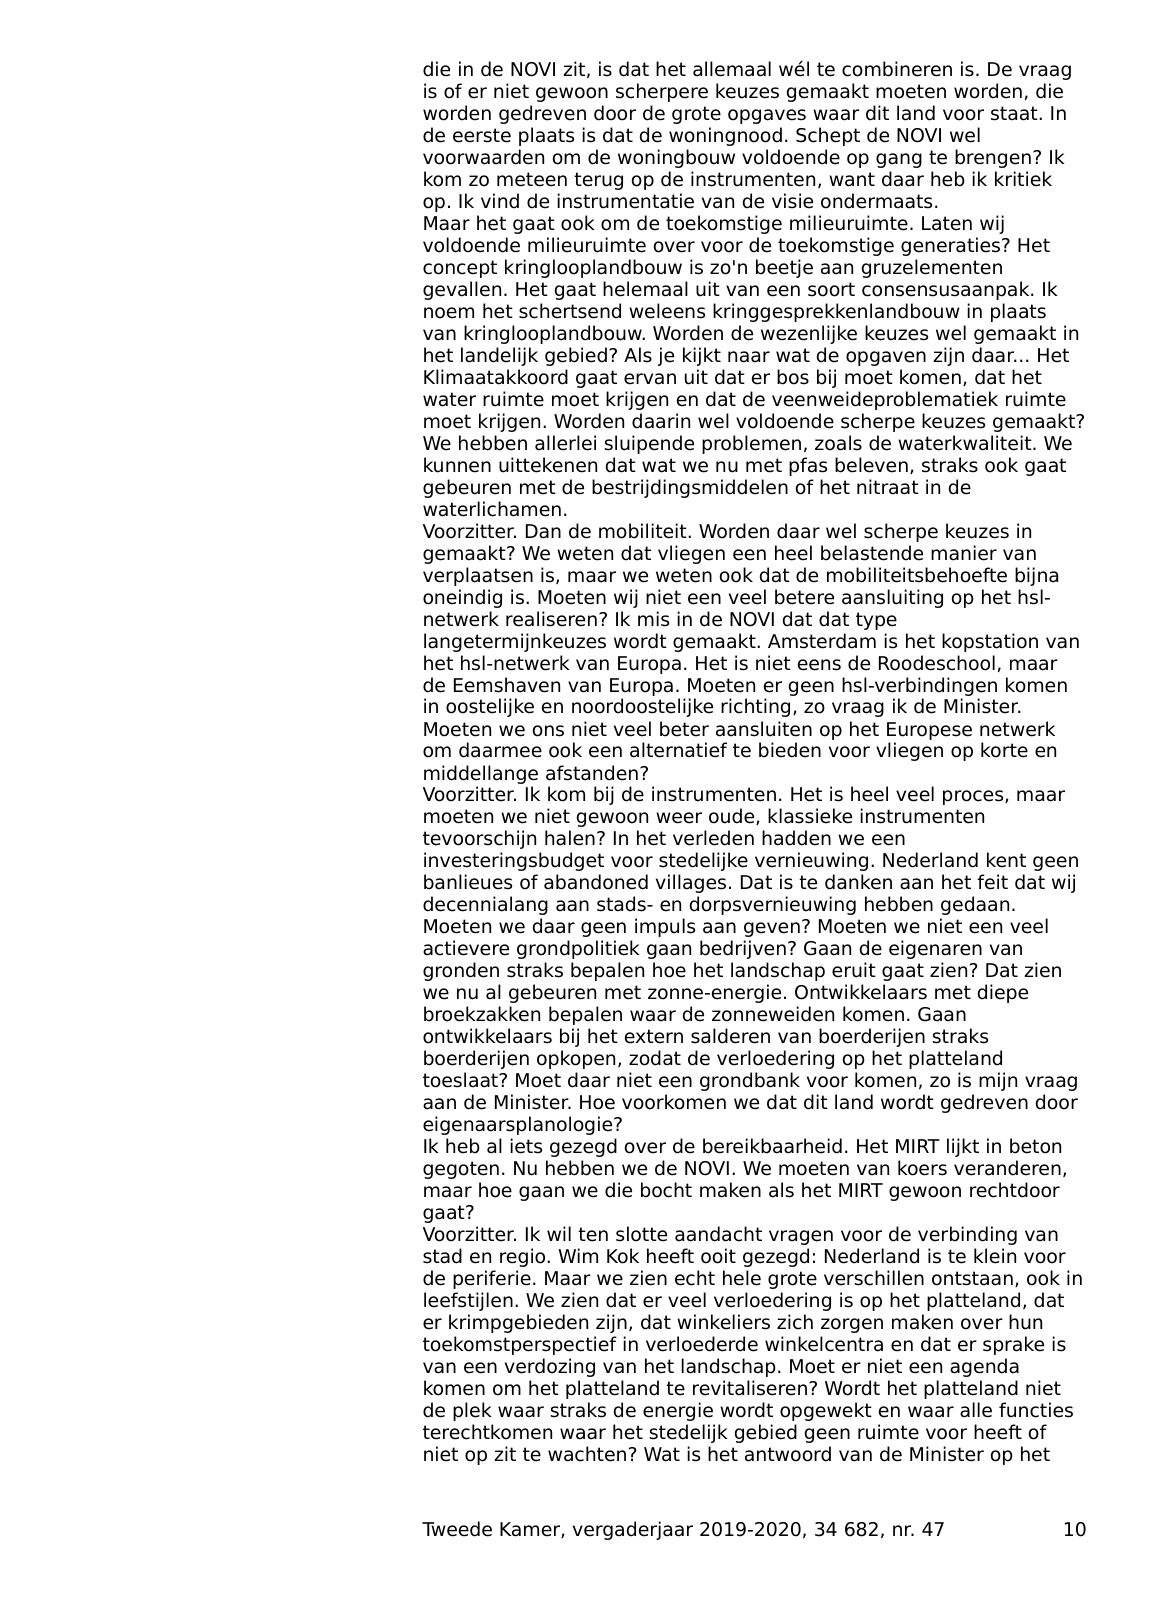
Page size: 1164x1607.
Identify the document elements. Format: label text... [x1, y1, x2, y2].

text Maar het gaat ook om de toekomstige milieuruimte. Laten wij voldoende milieuruimte over voor de toekomstige generaties? Het concept kringlooplandbouw is zo'n beetje aan gruzelementen gevallen. Het gaat helemaal uit van een soort consensusaanpak. Ik noem het schertsend weleens kringgesprekkenlandbouw in plaats van kringlooplandbouw. Worden de wezenlijke keuzes wel gemaakt in het landelijk gebied? Als je kijkt naar wat de opgaven zijn daar... Het Klimaatakkoord gaat ervan uit dat er bos bij moet komen, dat het water ruimte moet krijgen en dat de veenweideproblematiek ruimte moet krijgen. Worden daarin wel voldoende scherpe keuzes gemaakt? We hebben allerlei sluipende problemen, zoals de waterkwaliteit. We kunnen uittekenen dat wat we nu met pfas beleven, straks ook gaat gebeuren met de bestrijdingsmiddelen of het nitraat in de waterlichamen. [422, 213, 1087, 521]
text Ik heb al iets gezegd over de bereikbaarheid. Het MIRT lijkt in beton gegoten. Nu hebben we de NOVI. We moeten van koers veranderen, maar hoe gaan we die bocht maken als het MIRT gewoon rechtdoor gaat? [422, 1136, 1087, 1224]
text Voorzitter. Ik wil ten slotte aandacht vragen voor de verbinding van stad en regio. Wim Kok heeft ooit gezegd: Nederland is te klein voor de periferie. Maar we zien echt hele grote verschillen ontstaan, ook in leefstijlen. We zien dat er veel verloedering is op het platteland, dat er krimpgebieden zijn, dat winkeliers zich zorgen maken over hun toekomstperspectief in verloederde winkelcentra en dat er sprake is van een verdozing van het landschap. Moet er niet een agenda komen om het platteland te revitaliseren? Wordt het platteland niet de plek waar straks de energie wordt opgewekt en waar alle functies terechtkomen waar het stedelijk gebied geen ruimte voor heeft of niet op zit te wachten? Wat is het antwoord van de Minister op het [422, 1224, 1087, 1466]
text die in de NOVI zit, is dat het allemaal wél te combineren is. De vraag is of er niet gewoon scherpere keuzes gemaakt moeten worden, die worden gedreven door de grote opgaves waar dit land voor staat. In de eerste plaats is dat de woningnood. Schept de NOVI wel voorwaarden om de woningbouw voldoende op gang te brengen? Ik kom zo meteen terug op de instrumenten, want daar heb ik kritiek op. Ik vind de instrumentatie van de visie ondermaats. [422, 59, 1087, 213]
text Voorzitter. Dan de mobiliteit. Worden daar wel scherpe keuzes in gemaakt? We weten dat vliegen een heel belastende manier van verplaatsen is, maar we weten ook dat de mobiliteitsbehoefte bijna oneindig is. Moeten wij niet een veel betere aansluiting op het hsl-netwerk realiseren? Ik mis in de NOVI dat dat type langetermijnkeuzes wordt gemaakt. Amsterdam is het kopstation van het hsl-netwerk van Europa. Het is niet eens de Roodeschool, maar de Eemshaven van Europa. Moeten er geen hsl-verbindingen komen in oostelijke en noordoostelijke richting, zo vraag ik de Minister. Moeten we ons niet veel beter aansluiten op het Europese netwerk om daarmee ook een alternatief te bieden voor vliegen op korte en middellange afstanden? [422, 521, 1087, 784]
text Voorzitter. Ik kom bij de instrumenten. Het is heel veel proces, maar moeten we niet gewoon weer oude, klassieke instrumenten tevoorschijn halen? In het verleden hadden we een investeringsbudget voor stedelijke vernieuwing. Nederland kent geen banlieues of abandoned villages. Dat is te danken aan het feit dat wij decennialang aan stads- en dorpsvernieuwing hebben gedaan. Moeten we daar geen impuls aan geven? Moeten we niet een veel actievere grondpolitiek gaan bedrijven? Gaan de eigenaren van gronden straks bepalen hoe het landschap eruit gaat zien? Dat zien we nu al gebeuren met zonne-energie. Ontwikkelaars met diepe broekzakken bepalen waar de zonneweiden komen. Gaan ontwikkelaars bij het extern salderen van boerderijen straks boerderijen opkopen, zodat de verloedering op het platteland toeslaat? Moet daar niet een grondbank voor komen, zo is mijn vraag aan de Minister. Hoe voorkomen we dat dit land wordt gedreven door eigenaarsplanologie? [422, 784, 1087, 1136]
